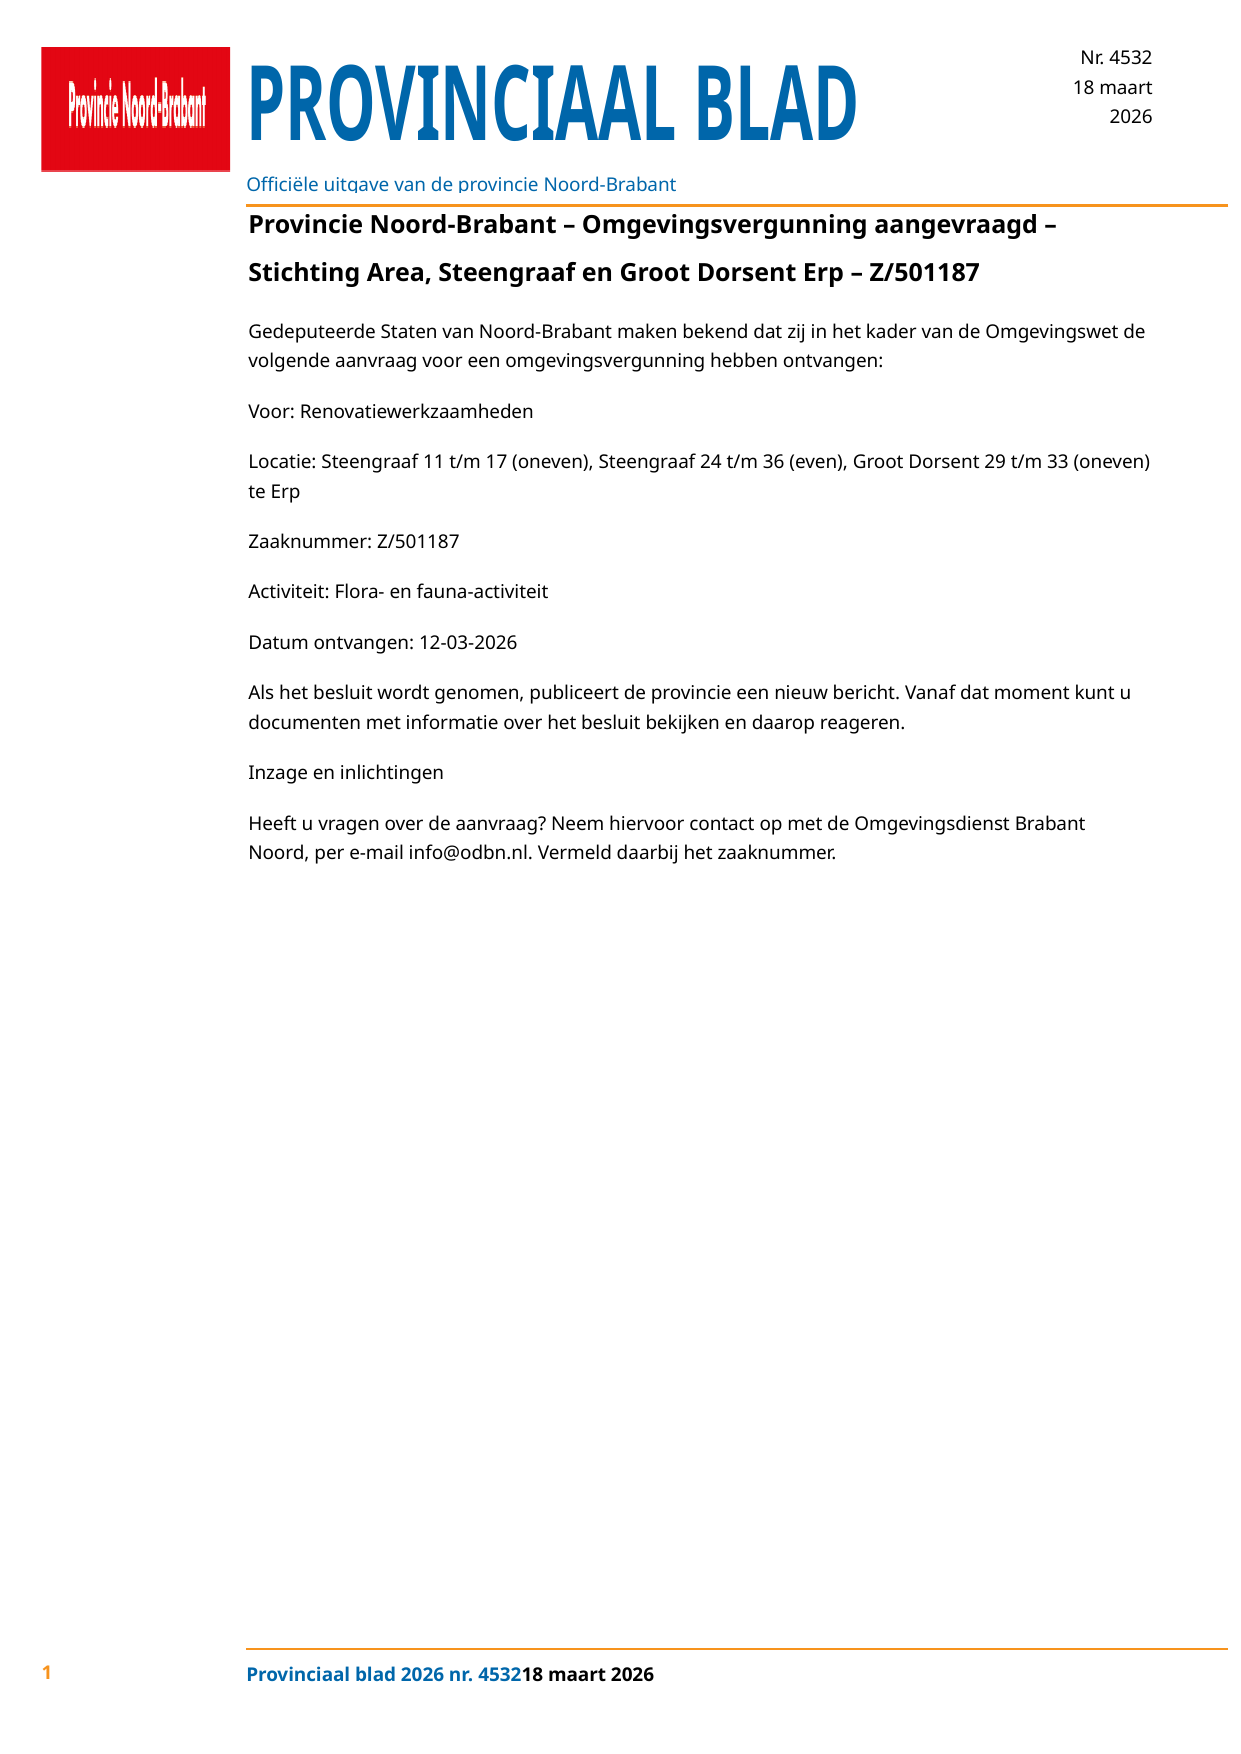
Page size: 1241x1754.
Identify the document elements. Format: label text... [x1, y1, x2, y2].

text Datum ontvangen: 12-03-2026 [248, 629, 1152, 655]
text Locatie: Steengraaf 11 t/m 17 (oneven), Steengraaf 24 t/m 36 (even), Groot Dorsent 29 t/m 33 (oneven) te Erp [248, 448, 1152, 504]
text Als het besluit wordt genomen, publiceert de provincie een nieuw bericht. Vanaf dat moment kunt u documenten met informatie over het besluit bekijken en daarop reageren. [248, 679, 1152, 735]
text Voor: Renovatiewerkzaamheden [248, 398, 1152, 424]
picture [41, 47, 231, 172]
text Zaaknummer: Z/501187 [248, 528, 1152, 554]
text Provincie Noord-Brabant – Omgevingsvergunning aangevraagd – Stichting Area, Steengraaf en Groot Dorsent Erp – Z/501187 [248, 207, 1152, 288]
text Inzage en inlichtingen [248, 759, 1152, 785]
text Gedeputeerde Staten van Noord-Brabant maken bekend dat zij in het kader van de Omgevingswet de volgende aanvraag voor een omgevingsvergunning hebben ontvangen: [248, 318, 1152, 373]
text Heeft u vragen over de aanvraag? Neem hiervoor contact op met de Omgevingsdienst Brabant Noord, per e-mail info@odbn.nl. Vermeld daarbij het zaaknummer. [248, 810, 1152, 865]
text Activiteit: Flora- en fauna-activiteit [248, 579, 1152, 604]
